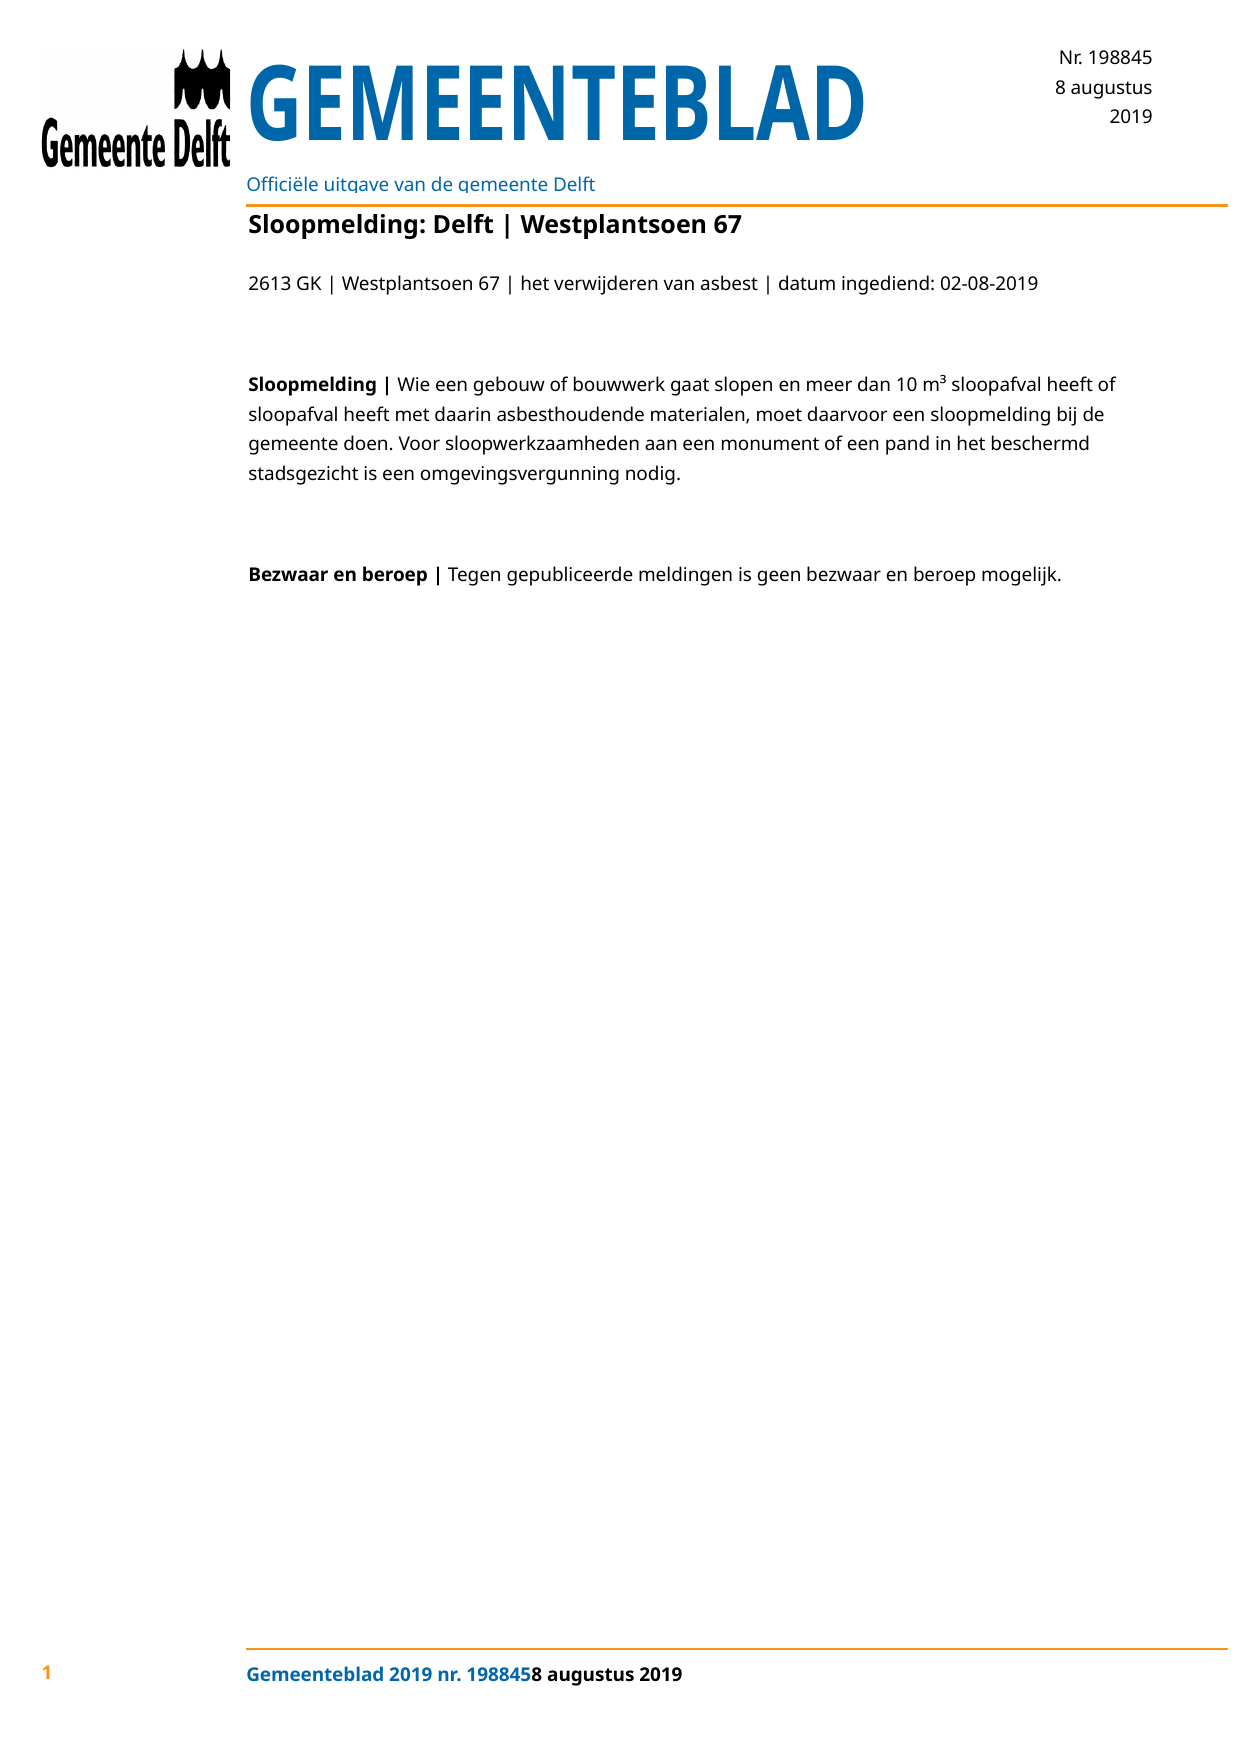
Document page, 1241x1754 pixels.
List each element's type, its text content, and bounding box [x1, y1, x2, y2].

text Sloopmelding | Wie een gebouw of bouwwerk gaat slopen en meer dan 10 m³ sloopafval heeft of sloopafval heeft met daarin asbesthoudende materialen, moet daarvoor een sloopmelding bij de gemeente doen. Voor sloopwerkzaamheden aan een monument of een pand in het beschermd stadsgezicht is een omgevingsvergunning nodig. [248, 371, 1152, 486]
text Sloopmelding: Delft | Westplantsoen 67 [248, 207, 1152, 241]
text Bezwaar en beroep | Tegen gepubliceerde meldingen is geen bezwaar en beroep mogelijk. [248, 561, 1152, 586]
text 2613 GK | Westplantsoen 67 | het verwijderen van asbest | datum ingediend: 02-08-2019 [248, 270, 1152, 296]
picture [41, 47, 231, 172]
